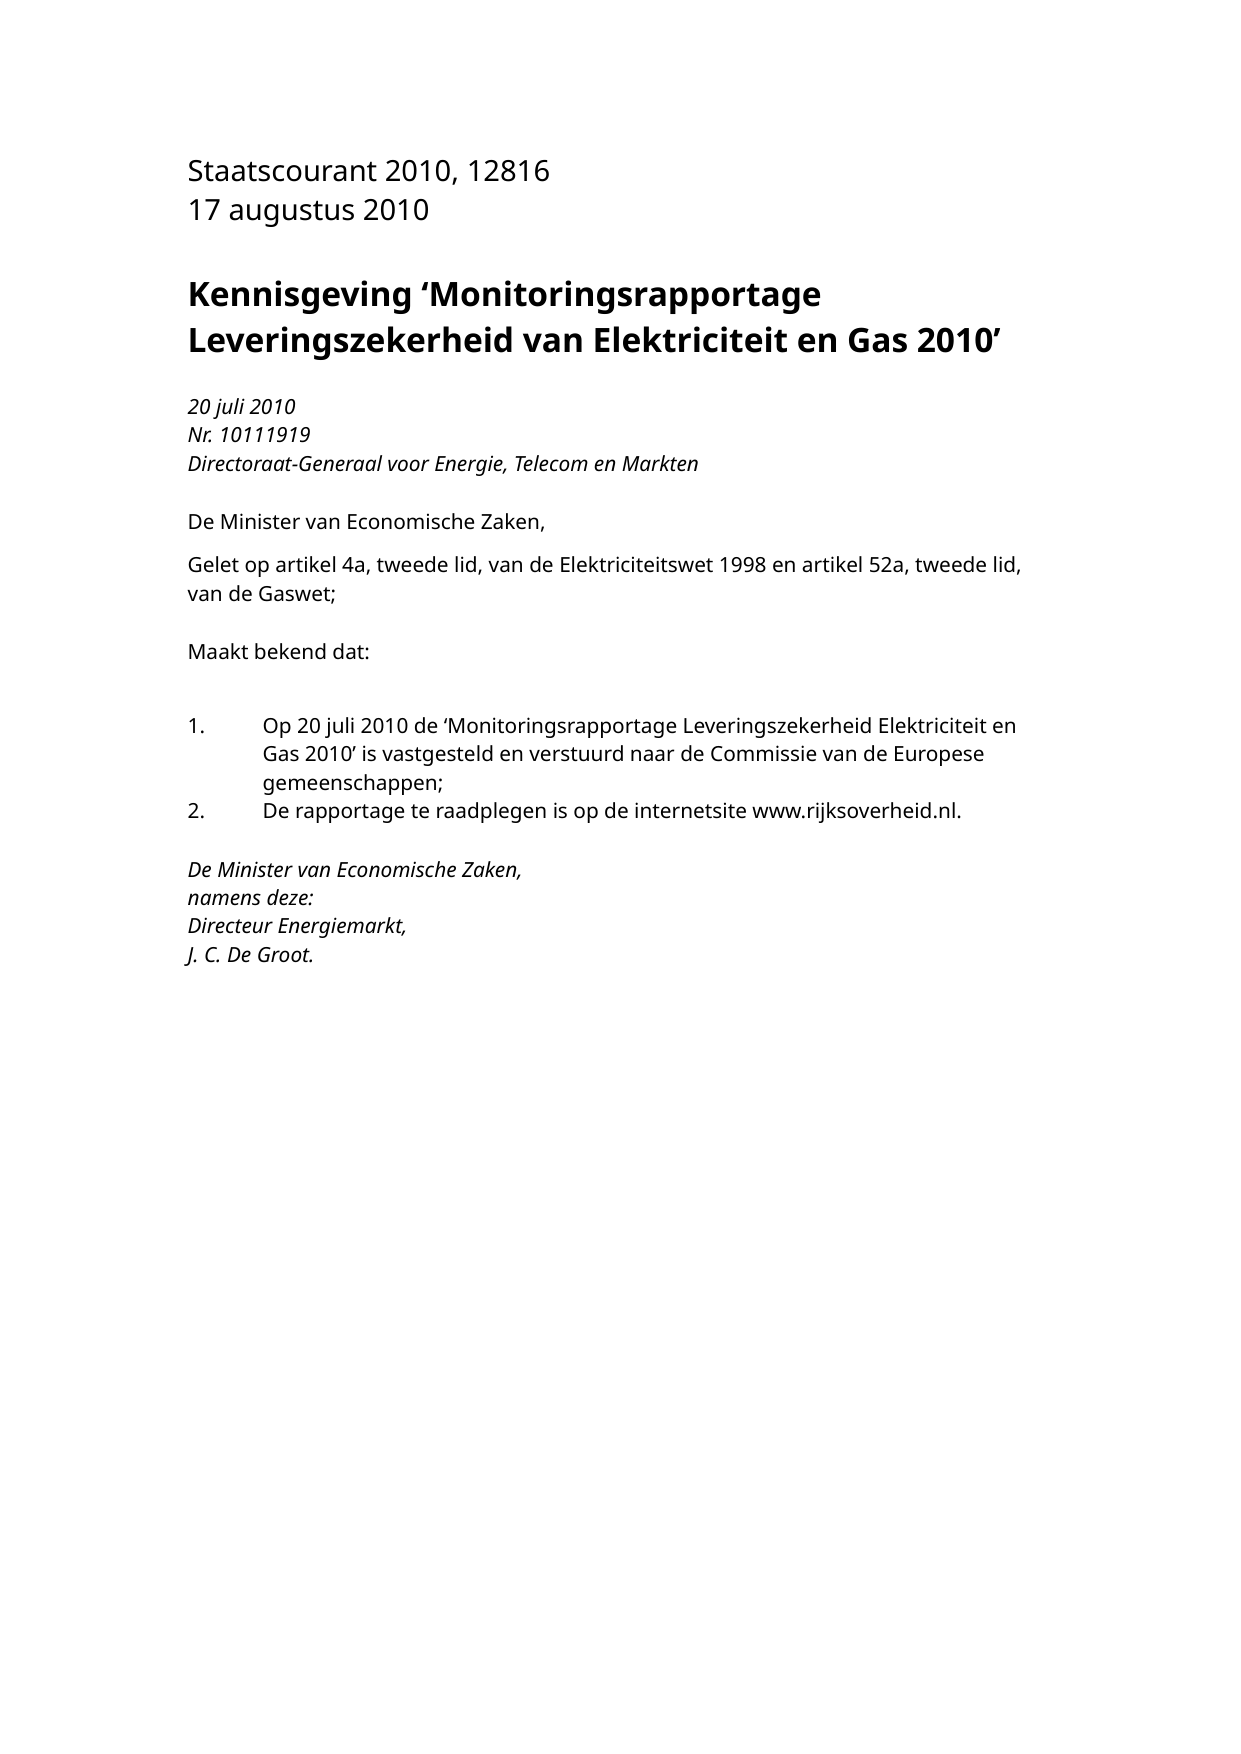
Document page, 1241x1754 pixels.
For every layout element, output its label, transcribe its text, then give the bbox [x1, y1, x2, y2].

text Nr. 10111919 [187, 420, 1053, 449]
text Maakt bekend dat: [187, 637, 1053, 666]
text De Minister van Economische Zaken, [187, 507, 1053, 536]
text 17 augustus 2010 [187, 190, 1053, 229]
text 20 juli 2010 [187, 392, 1053, 420]
text Directeur Energiemarkt, [187, 912, 1053, 940]
text namens deze: [187, 883, 1053, 912]
text J. C. De Groot. [187, 940, 1053, 968]
list Op 20 juli 2010 de ‘Monitoringsrapportage Leveringszekerheid Elektriciteit en Gas 2010’ is vastgesteld en verstuurd naar de Commissie van de Europese gemeenschappen; [187, 711, 1053, 796]
text Gelet op artikel 4a, tweede lid, van de Elektriciteitswet 1998 en artikel 52a, tweede lid, van de Gaswet; [187, 551, 1053, 607]
list De rapportage te raadplegen is op de internetsite www.rijksoverheid.nl. [187, 796, 1053, 825]
text Staatscourant 2010, 12816 [187, 150, 1053, 190]
text De Minister van Economische Zaken, [187, 855, 1053, 883]
subtitle Kennisgeving ‘Monitoringsrapportage Leveringszekerheid van Elektriciteit en Gas 2010’ [187, 271, 1053, 362]
text Directoraat-Generaal voor Energie, Telecom en Markten [187, 449, 1053, 477]
